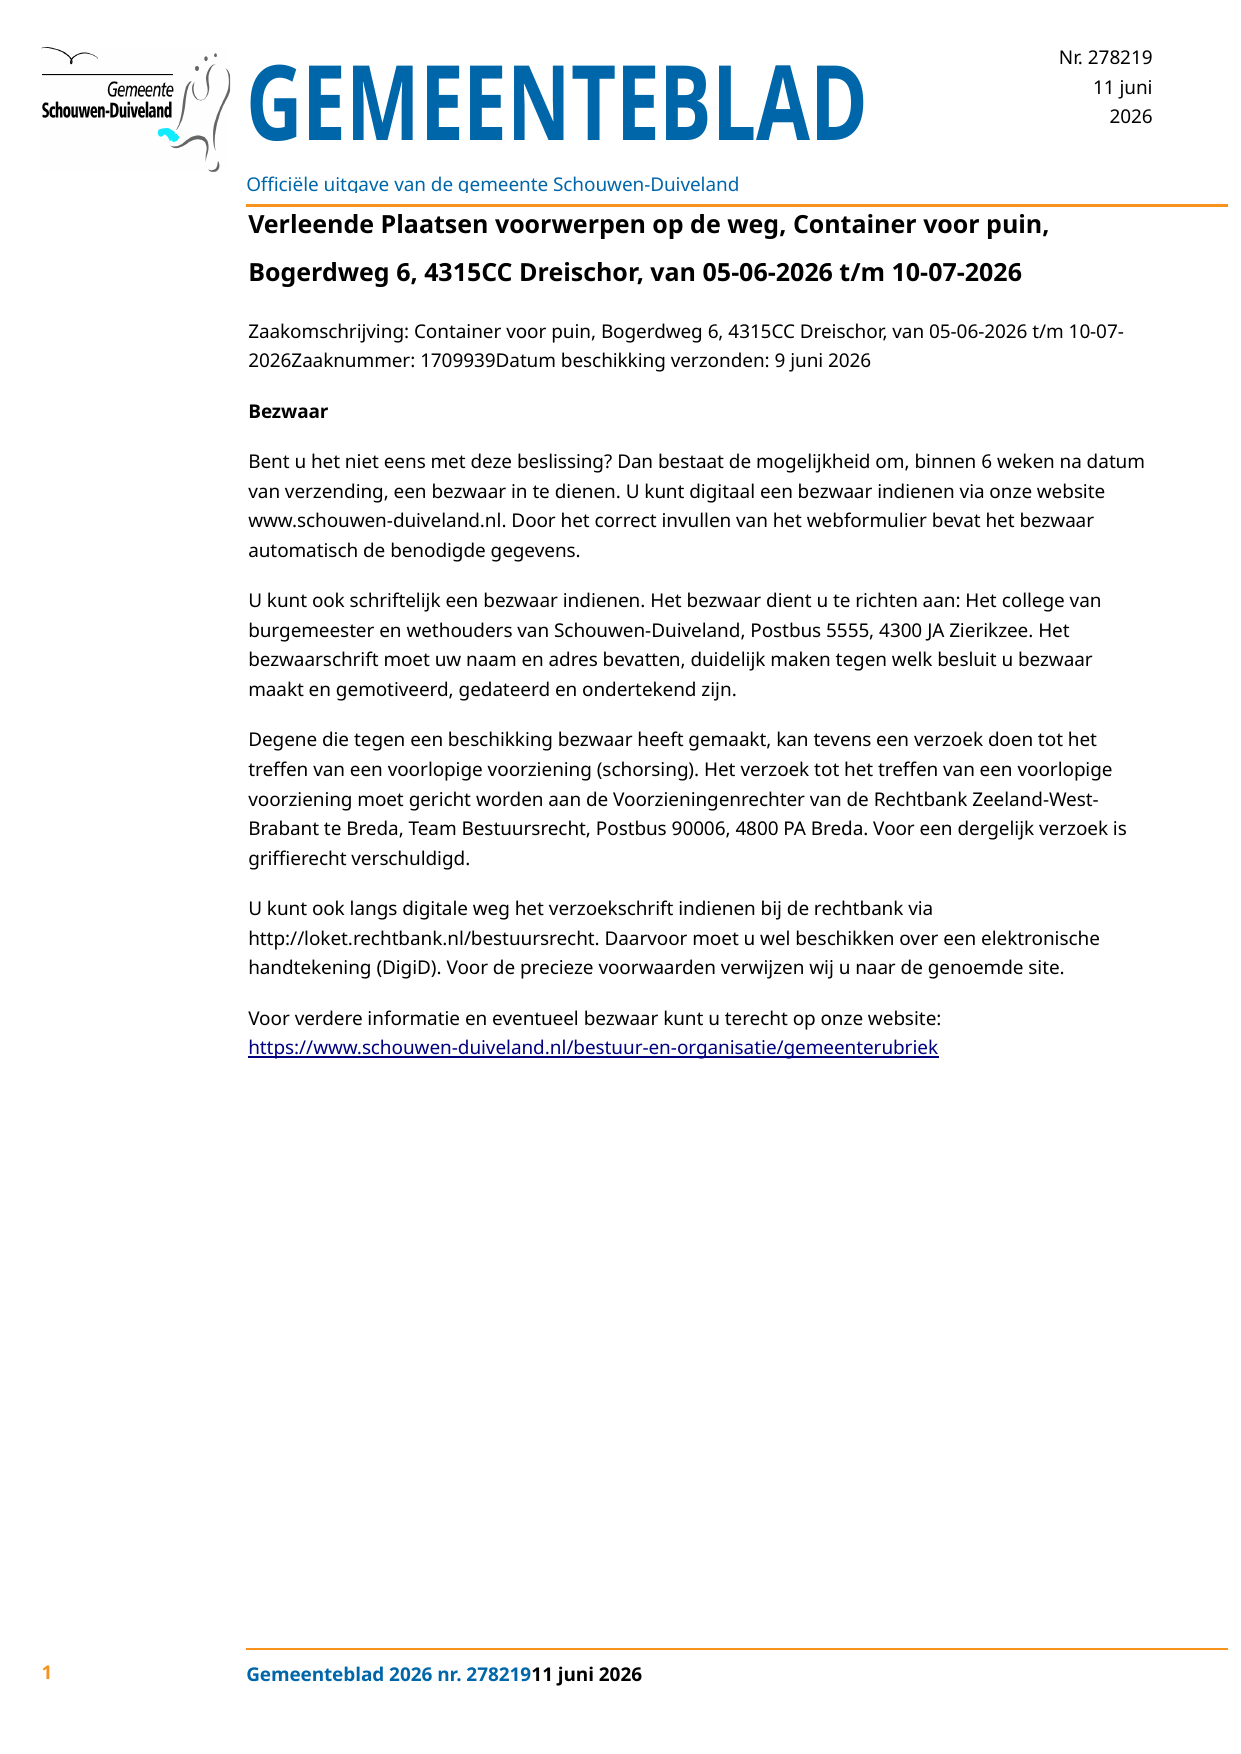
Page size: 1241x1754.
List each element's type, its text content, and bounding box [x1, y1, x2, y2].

text Bent u het niet eens met deze beslissing? Dan bestaat de mogelijkheid om, binnen 6 weken na datum van verzending, een bezwaar in te dienen. U kunt digitaal een bezwaar indienen via onze website www.schouwen-duiveland.nl. Door het correct invullen van het webformulier bevat het bezwaar automatisch de benodigde gegevens. [248, 448, 1152, 563]
picture [41, 47, 231, 172]
text Bezwaar [248, 398, 1152, 424]
text U kunt ook langs digitale weg het verzoekschrift indienen bij de rechtbank via http://loket.rechtbank.nl/bestuursrecht. Daarvoor moet u wel beschikken over een elektronische handtekening (DigiD). Voor de precieze voorwaarden verwijzen wij u naar de genoemde site. [248, 895, 1152, 980]
text U kunt ook schriftelijk een bezwaar indienen. Het bezwaar dient u te richten aan: Het college van burgemeester en wethouders van Schouwen-Duiveland, Postbus 5555, 4300 JA Zierikzee. Het bezwaarschrift moet uw naam en adres bevatten, duidelijk maken tegen welk besluit u bezwaar maakt en gemotiveerd, gedateerd en ondertekend zijn. [248, 587, 1152, 702]
text Voor verdere informatie en eventueel bezwaar kunt u terecht op onze website: https://www.schouwen-duiveland.nl/bestuur-en-organisatie/gemeenterubriek [248, 1005, 1152, 1060]
text Verleende Plaatsen voorwerpen op de weg, Container voor puin, Bogerdweg 6, 4315CC Dreischor, van 05-06-2026 t/m 10-07-2026 [248, 207, 1152, 288]
text Degene die tegen een beschikking bezwaar heeft gemaakt, kan tevens een verzoek doen tot het treffen van een voorlopige voorziening (schorsing). Het verzoek tot het treffen van een voorlopige voorziening moet gericht worden aan de Voorzieningenrechter van de Rechtbank Zeeland-West-Brabant te Breda, Team Bestuursrecht, Postbus 90006, 4800 PA Breda. Voor een dergelijk verzoek is griffierecht verschuldigd. [248, 727, 1152, 871]
text Zaakomschrijving: Container voor puin, Bogerdweg 6, 4315CC Dreischor, van 05-06-2026 t/m 10-07-2026Zaaknummer: 1709939Datum beschikking verzonden: 9 juni 2026 [248, 318, 1152, 373]
